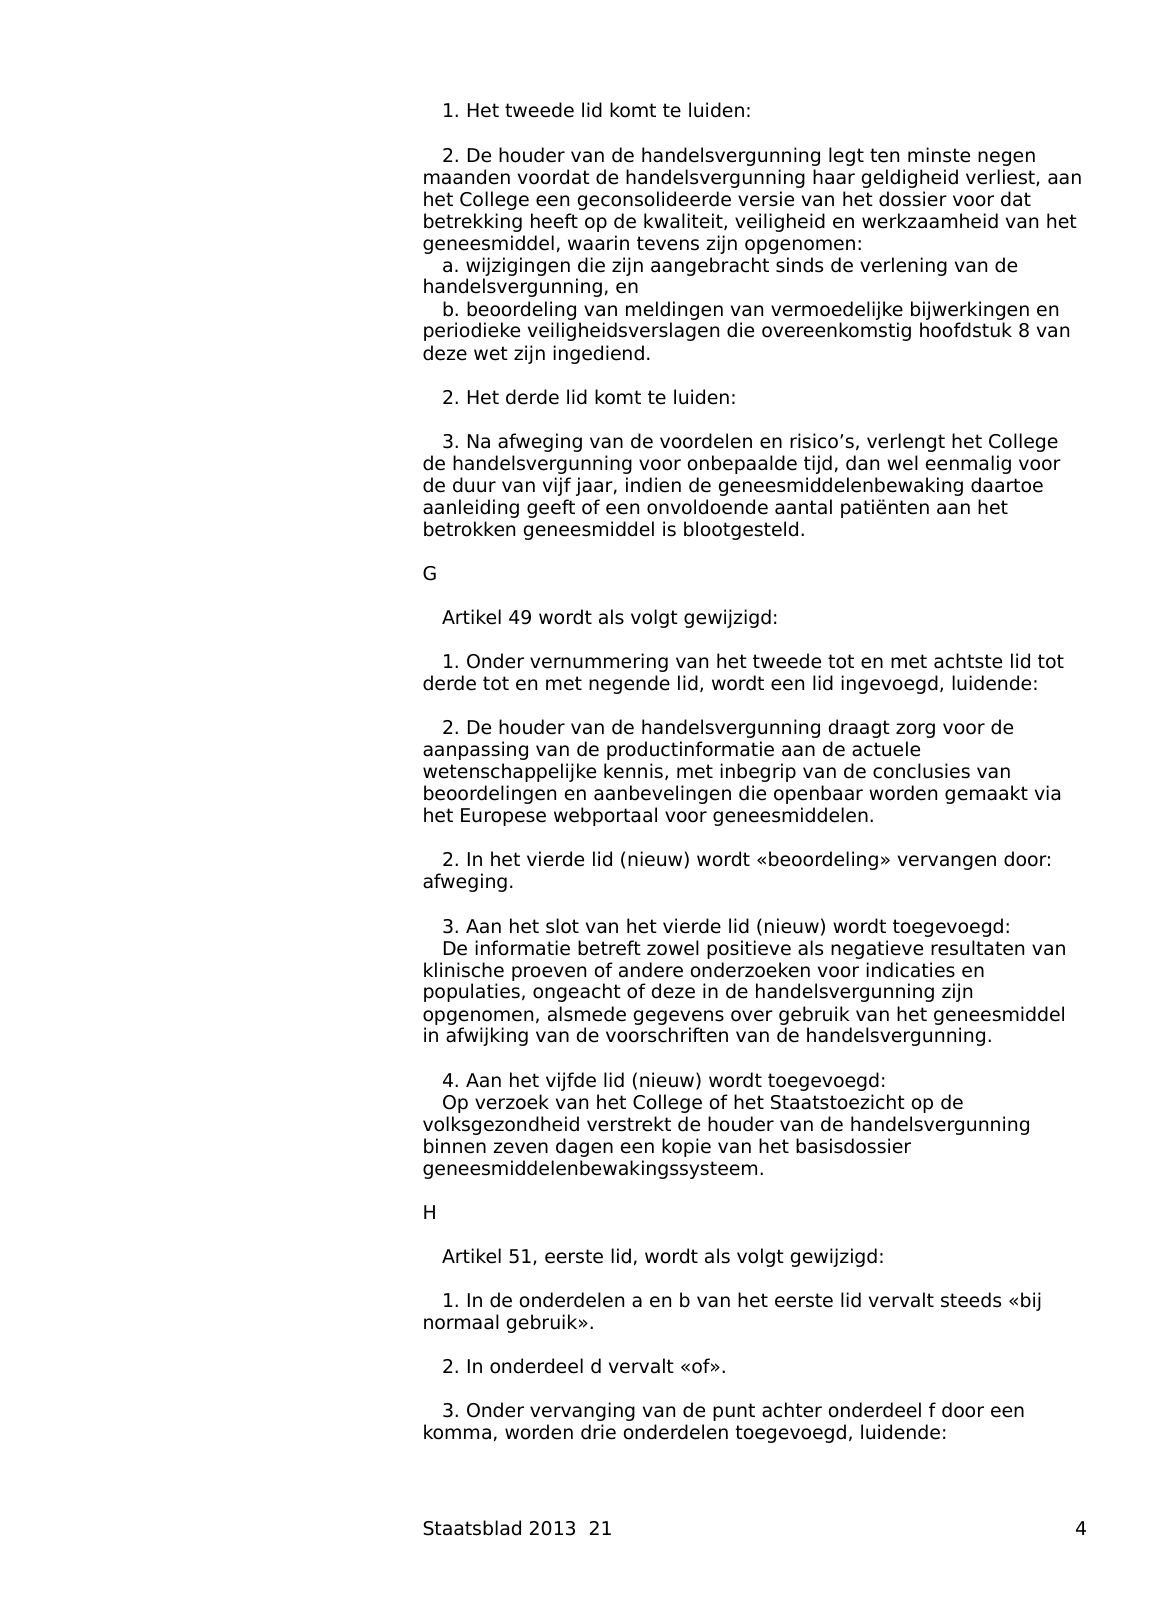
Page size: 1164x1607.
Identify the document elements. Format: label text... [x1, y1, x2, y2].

text 4. Aan het vijfde lid (nieuw) wordt toegevoegd: [422, 1069, 1087, 1092]
text Op verzoek van het College of het Staatstoezicht op de volksgezondheid verstrekt de houder van de handelsvergunning binnen zeven dagen een kopie van het basisdossier geneesmiddelenbewakingssysteem. [422, 1092, 1087, 1179]
text 1. In de onderdelen a en b van het eerste lid vervalt steeds «bij normaal gebruik». [422, 1290, 1087, 1334]
text 3. Onder vervanging van de punt achter onderdeel f door een komma, worden drie onderdelen toegevoegd, luidende: [422, 1400, 1087, 1444]
text 2. De houder van de handelsvergunning legt ten minste negen maanden voordat de handelsvergunning haar geldigheid verliest, aan het College een geconsolideerde versie van het dossier voor dat betrekking heeft op de kwaliteit, veiligheid en werkzaamheid van het geneesmiddel, waarin tevens zijn opgenomen: [422, 144, 1087, 254]
text H [422, 1202, 1087, 1224]
text 2. Het derde lid komt te luiden: [422, 387, 1087, 408]
text 2. In het vierde lid (nieuw) wordt «beoordeling» vervangen door: afweging. [422, 849, 1087, 893]
text Artikel 49 wordt als volgt gewijzigd: [422, 607, 1087, 629]
text De informatie betreft zowel positieve als negatieve resultaten van klinische proeven of andere onderzoeken voor indicaties en populaties, ongeacht of deze in de handelsvergunning zijn opgenomen, alsmede gegevens over gebruik van het geneesmiddel in afwijking van de voorschriften van de handelsvergunning. [422, 937, 1087, 1047]
text 1. Onder vernummering van het tweede tot en met achtste lid tot derde tot en met negende lid, wordt een lid ingevoegd, luidende: [422, 651, 1087, 695]
text a. wijzigingen die zijn aangebracht sinds de verlening van de handelsvergunning, en [422, 254, 1087, 298]
text 3. Aan het slot van het vierde lid (nieuw) wordt toegevoegd: [422, 916, 1087, 937]
text b. beoordeling van meldingen van vermoedelijke bijwerkingen en periodieke veiligheidsverslagen die overeenkomstig hoofdstuk 8 van deze wet zijn ingediend. [422, 298, 1087, 364]
text 3. Na afweging van de voordelen en risico’s, verlengt het College de handelsvergunning voor onbepaalde tijd, dan wel eenmalig voor de duur van vijf jaar, indien de geneesmiddelenbewaking daartoe aanleiding geeft of een onvoldoende aantal patiënten aan het betrokken geneesmiddel is blootgesteld. [422, 431, 1087, 541]
text Artikel 51, eerste lid, wordt als volgt gewijzigd: [422, 1246, 1087, 1268]
text 1. Het tweede lid komt te luiden: [422, 100, 1087, 122]
text 2. In onderdeel d vervalt «of». [422, 1356, 1087, 1378]
text 2. De houder van de handelsvergunning draagt zorg voor de aanpassing van de productinformatie aan de actuele wetenschappelijke kennis, met inbegrip van de conclusies van beoordelingen en aanbevelingen die openbaar worden gemaakt via het Europese webportaal voor geneesmiddelen. [422, 717, 1087, 827]
text G [422, 563, 1087, 585]
